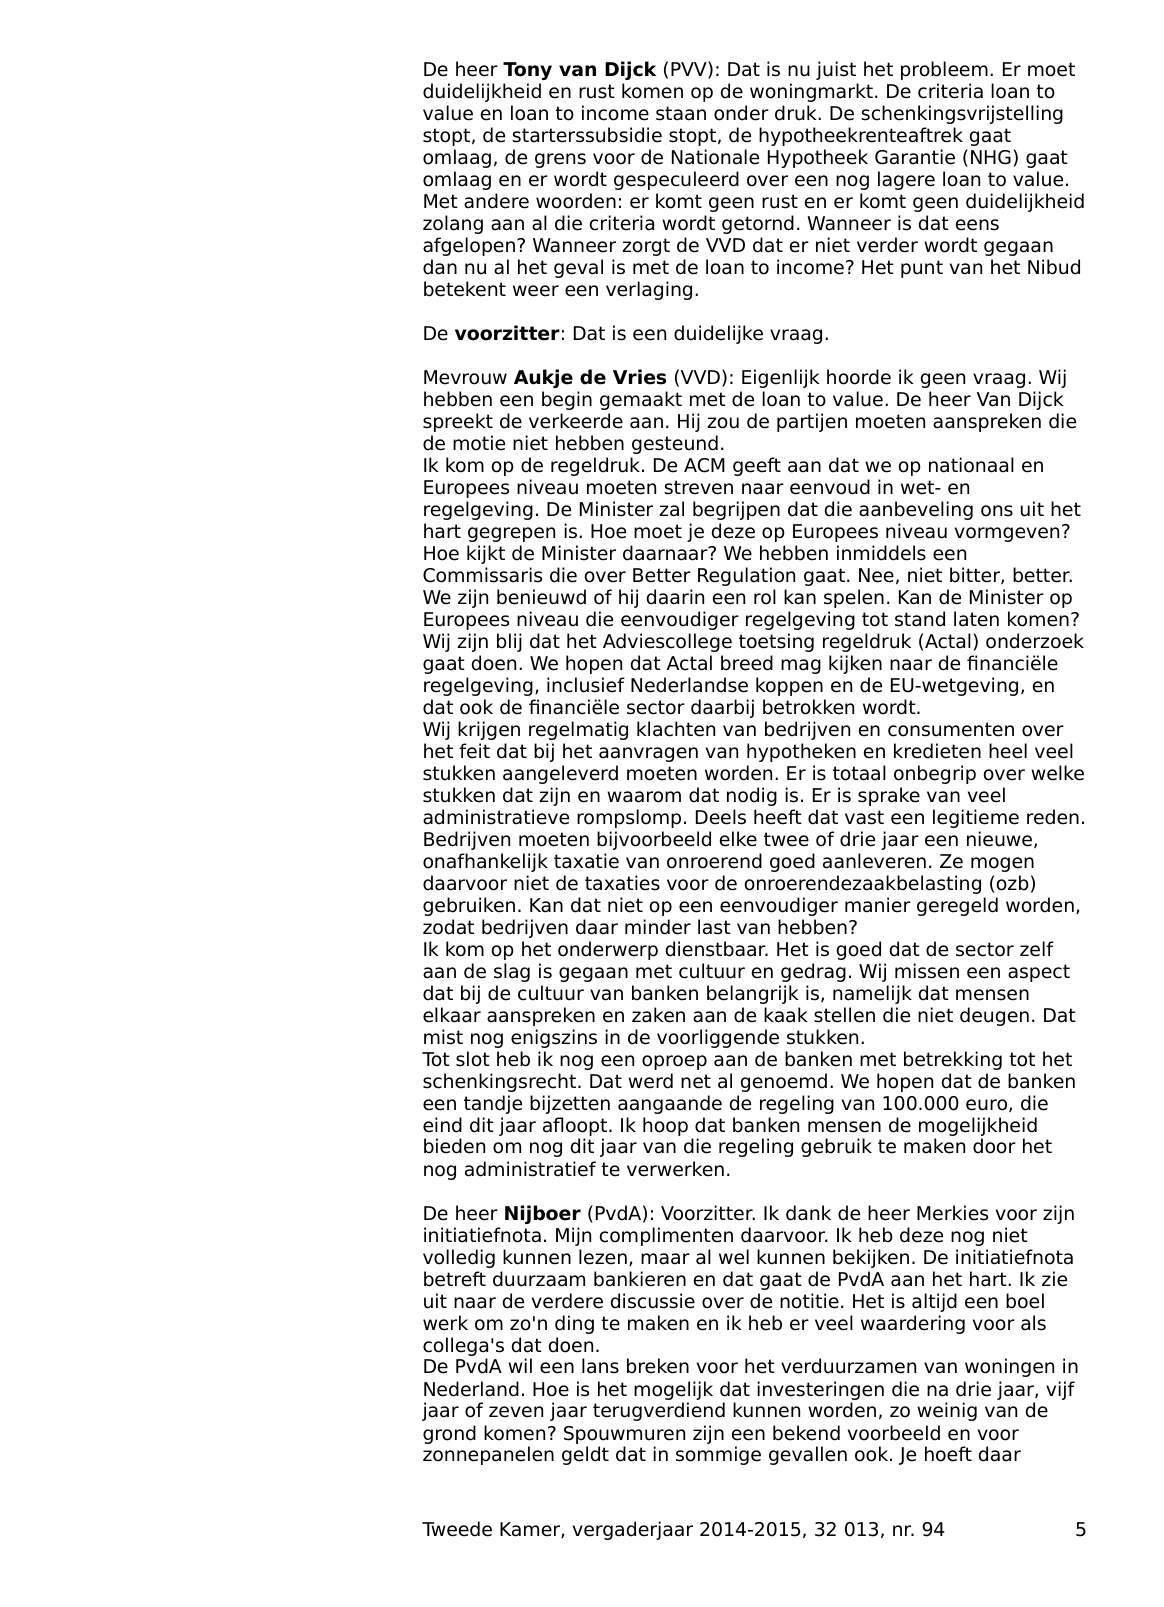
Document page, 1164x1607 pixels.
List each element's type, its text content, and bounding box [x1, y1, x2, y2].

text De PvdA wil een lans breken voor het verduurzamen van woningen in Nederland. Hoe is het mogelijk dat investeringen die na drie jaar, vijf jaar of zeven jaar terugverdiend kunnen worden, zo weinig van de grond komen? Spouwmuren zijn een bekend voorbeeld en voor zonnepanelen geldt dat in sommige gevallen ook. Je hoeft daar [422, 1356, 1087, 1466]
text Ik kom op de regeldruk. De ACM geeft aan dat we op nationaal en Europees niveau moeten streven naar eenvoud in wet- en regelgeving. De Minister zal begrijpen dat die aanbeveling ons uit het hart gegrepen is. Hoe moet je deze op Europees niveau vormgeven? Hoe kijkt de Minister daarnaar? We hebben inmiddels een Commissaris die over Better Regulation gaat. Nee, niet bitter, better. We zijn benieuwd of hij daarin een rol kan spelen. Kan de Minister op Europees niveau die eenvoudiger regelgeving tot stand laten komen? Wij zijn blij dat het Adviescollege toetsing regeldruk (Actal) onderzoek gaat doen. We hopen dat Actal breed mag kijken naar de financiële regelgeving, inclusief Nederlandse koppen en de EU-wetgeving, en dat ook de financiële sector daarbij betrokken wordt. [422, 455, 1087, 719]
text Wij krijgen regelmatig klachten van bedrijven en consumenten over het feit dat bij het aanvragen van hypotheken en kredieten heel veel stukken aangeleverd moeten worden. Er is totaal onbegrip over welke stukken dat zijn en waarom dat nodig is. Er is sprake van veel administratieve rompslomp. Deels heeft dat vast een legitieme reden. Bedrijven moeten bijvoorbeeld elke twee of drie jaar een nieuwe, onafhankelijk taxatie van onroerend goed aanleveren. Ze mogen daarvoor niet de taxaties voor de onroerendezaakbelasting (ozb) gebruiken. Kan dat niet op een eenvoudiger manier geregeld worden, zodat bedrijven daar minder last van hebben? [422, 719, 1087, 939]
text Tot slot heb ik nog een oproep aan de banken met betrekking tot het schenkingsrecht. Dat werd net al genoemd. We hopen dat de banken een tandje bijzetten aangaande de regeling van 100.000 euro, die eind dit jaar afloopt. Ik hoop dat banken mensen de mogelijkheid bieden om nog dit jaar van die regeling gebruik te maken door het nog administratief te verwerken. [422, 1048, 1087, 1180]
text De heer Tony van Dijck (PVV): Dat is nu juist het probleem. Er moet duidelijkheid en rust komen op de woningmarkt. De criteria loan to value en loan to income staan onder druk. De schenkingsvrijstelling stopt, de starterssubsidie stopt, de hypotheekrenteaftrek gaat omlaag, de grens voor de Nationale Hypotheek Garantie (NHG) gaat omlaag en er wordt gespeculeerd over een nog lagere loan to value. Met andere woorden: er komt geen rust en er komt geen duidelijkheid zolang aan al die criteria wordt getornd. Wanneer is dat eens afgelopen? Wanneer zorgt de VVD dat er niet verder wordt gegaan dan nu al het geval is met de loan to income? Het punt van het Nibud betekent weer een verlaging. [422, 59, 1087, 301]
text De heer Nijboer (PvdA): Voorzitter. Ik dank de heer Merkies voor zijn initiatiefnota. Mijn complimenten daarvoor. Ik heb deze nog niet volledig kunnen lezen, maar al wel kunnen bekijken. De initiatiefnota betreft duurzaam bankieren en dat gaat de PvdA aan het hart. Ik zie uit naar de verdere discussie over de notitie. Het is altijd een boel werk om zo'n ding te maken en ik heb er veel waardering voor als collega's dat doen. [422, 1203, 1087, 1356]
text Ik kom op het onderwerp dienstbaar. Het is goed dat de sector zelf aan de slag is gegaan met cultuur en gedrag. Wij missen een aspect dat bij de cultuur van banken belangrijk is, namelijk dat mensen elkaar aanspreken en zaken aan de kaak stellen die niet deugen. Dat mist nog enigszins in de voorliggende stukken. [422, 939, 1087, 1048]
text De voorzitter: Dat is een duidelijke vraag. [422, 323, 1087, 345]
text Mevrouw Aukje de Vries (VVD): Eigenlijk hoorde ik geen vraag. Wij hebben een begin gemaakt met de loan to value. De heer Van Dijck spreekt de verkeerde aan. Hij zou de partijen moeten aanspreken die de motie niet hebben gesteund. [422, 367, 1087, 455]
